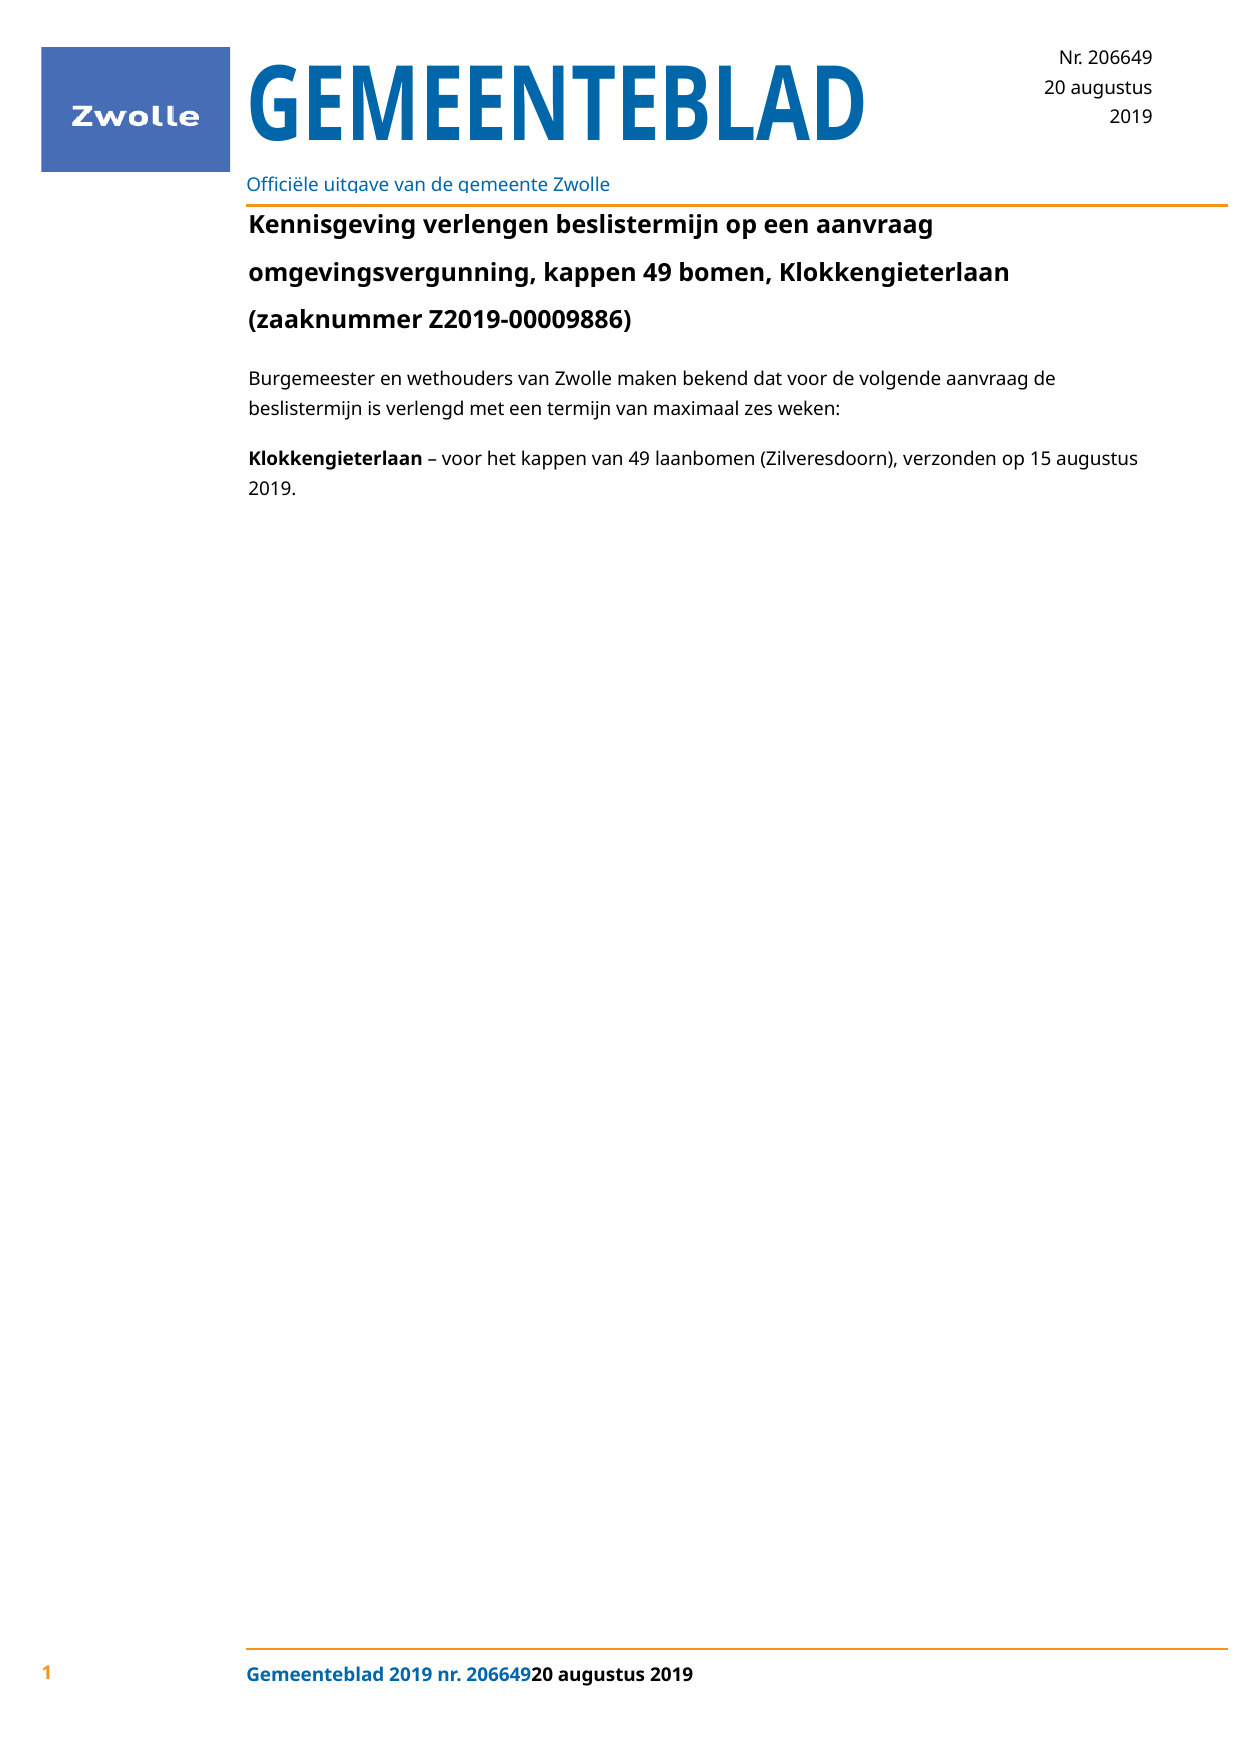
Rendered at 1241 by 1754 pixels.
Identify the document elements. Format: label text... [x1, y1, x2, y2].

text Klokkengieterlaan – voor het kappen van 49 laanbomen (Zilveresdoorn), verzonden op 15 augustus 2019. [248, 446, 1152, 501]
text Kennisgeving verlengen beslistermijn op een aanvraag omgevingsvergunning, kappen 49 bomen, Klokkengieterlaan (zaaknummer Z2019-00009886) [248, 207, 1152, 336]
picture [41, 47, 231, 172]
text Burgemeester en wethouders van Zwolle maken bekend dat voor de volgende aanvraag de beslistermijn is verlengd met een termijn van maximaal zes weken: [248, 366, 1152, 421]
